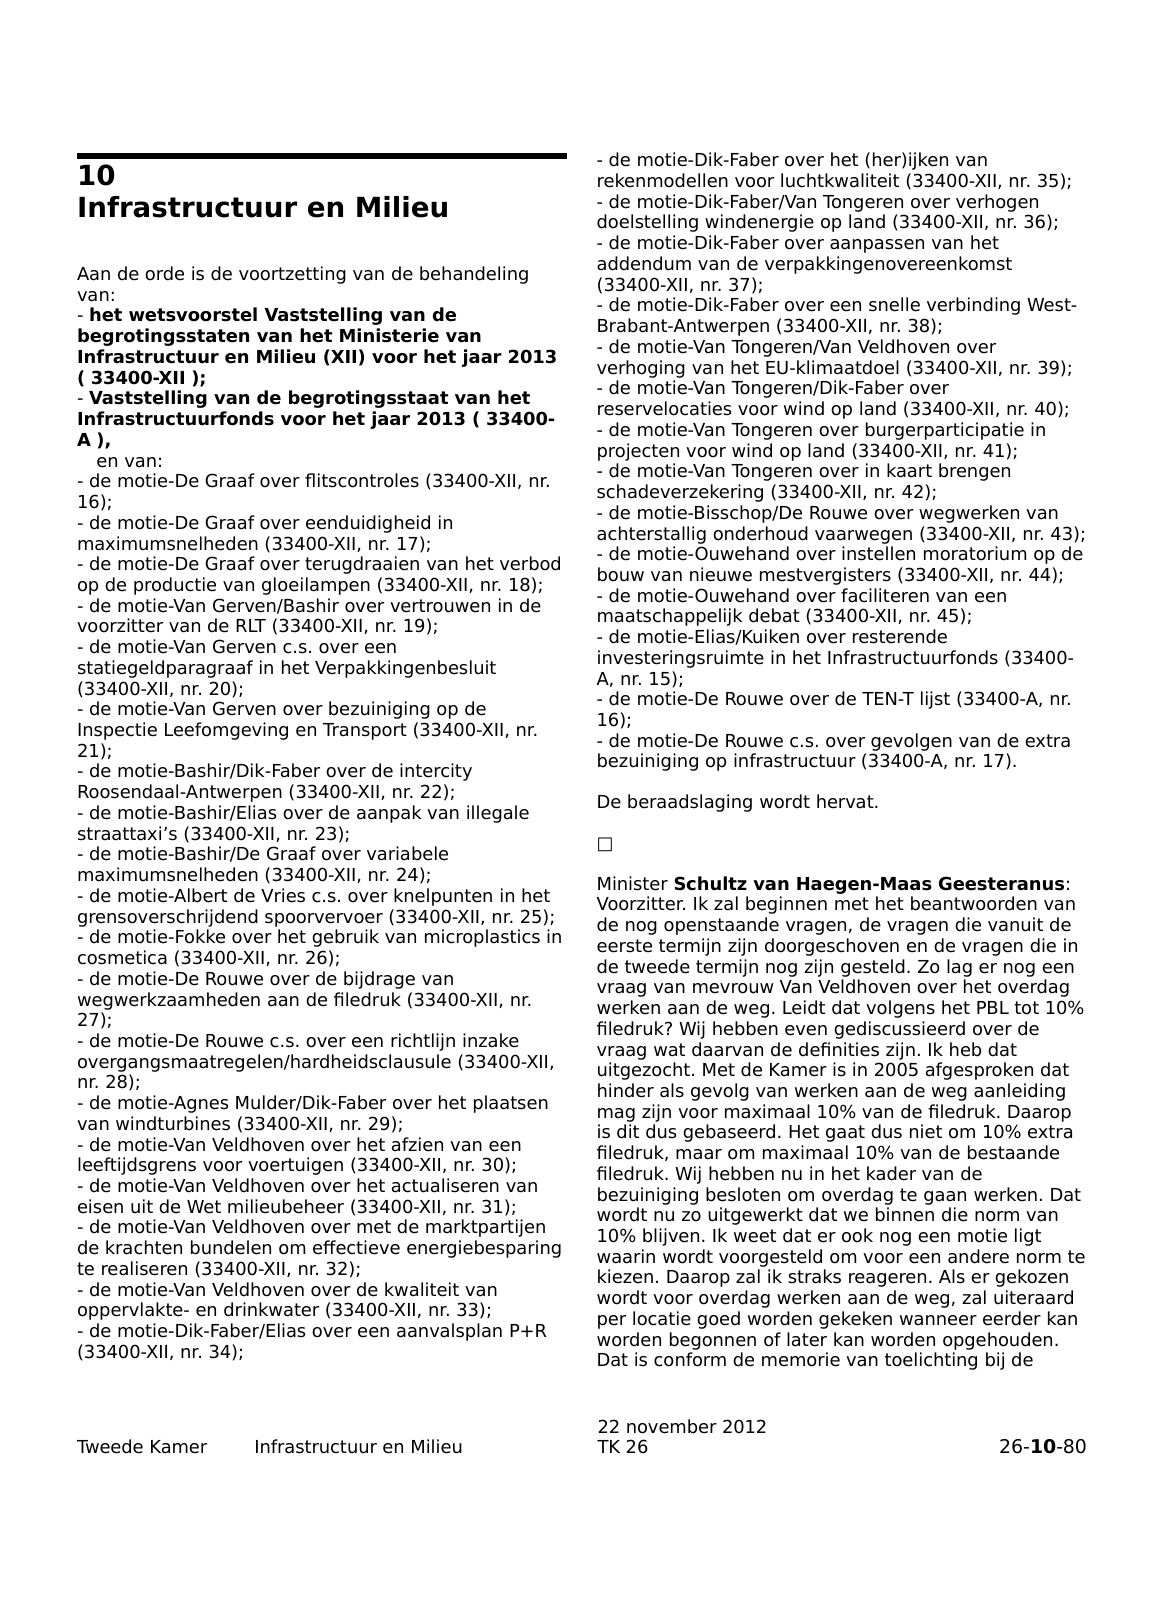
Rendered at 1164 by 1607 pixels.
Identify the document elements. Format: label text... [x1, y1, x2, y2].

text en van: [77, 450, 567, 471]
text - de motie-Bisschop/De Rouwe over wegwerken van achterstallig onderhoud vaarwegen (33400-XII, nr. 43); [596, 503, 1087, 544]
text - de motie-Fokke over het gebruik van microplastics in cosmetica (33400-XII, nr. 26); [77, 927, 567, 969]
text - het wetsvoorstel Vaststelling van de begrotingsstaten van het Ministerie van Infrastructuur en Milieu (XII) voor het jaar 2013 ( 33400-XII ); [77, 305, 567, 388]
text - de motie-Dik-Faber over een snelle verbinding West-Brabant-Antwerpen (33400-XII, nr. 38); [596, 295, 1087, 337]
text - de motie-Van Veldhoven over het afzien van een leeftijdsgrens voor voertuigen (33400-XII, nr. 30); [77, 1134, 567, 1176]
text - de motie-De Rouwe over de bijdrage van wegwerkzaamheden aan de filedruk (33400-XII, nr. 27); [77, 969, 567, 1031]
text □ [596, 833, 1087, 853]
text - de motie-Van Gerven c.s. over een statiegeldparagraaf in het Verpakkingenbesluit (33400-XII, nr. 20); [77, 637, 567, 699]
text - de motie-Elias/Kuiken over resterende investeringsruimte in het Infrastructuurfonds (33400-A, nr. 15); [596, 627, 1087, 689]
title 10 Infrastructuur en Milieu [77, 159, 567, 224]
text - de motie-De Graaf over flitscontroles (33400-XII, nr. 16); [77, 471, 567, 513]
text - de motie-Van Tongeren/Van Veldhoven over verhoging van het EU-klimaatdoel (33400-XII, nr. 39); [596, 337, 1087, 378]
text - de motie-Dik-Faber over het (her)ijken van rekenmodellen voor luchtkwaliteit (33400-XII, nr. 35); [596, 150, 1087, 192]
text Aan de orde is de voortzetting van de behandeling van: [77, 264, 567, 305]
text Minister Schultz van Haegen-Maas Geesteranus: [596, 873, 1087, 894]
text - de motie-Van Veldhoven over het actualiseren van eisen uit de Wet milieubeheer (33400-XII, nr. 31); [77, 1176, 567, 1217]
text - de motie-Dik-Faber/Elias over een aanvalsplan P+R (33400-XII, nr. 34); [77, 1321, 567, 1362]
text - de motie-Van Veldhoven over de kwaliteit van oppervlakte- en drinkwater (33400-XII, nr. 33); [77, 1279, 567, 1321]
text - de motie-Bashir/Dik-Faber over de intercity Roosendaal-Antwerpen (33400-XII, nr. 22); [77, 761, 567, 803]
text - de motie-De Rouwe c.s. over gevolgen van de extra bezuiniging op infrastructuur (33400-A, nr. 17). [596, 731, 1087, 772]
text - de motie-Van Gerven/Bashir over vertrouwen in de voorzitter van de RLT (33400-XII, nr. 19); [77, 596, 567, 637]
text - de motie-Agnes Mulder/Dik-Faber over het plaatsen van windturbines (33400-XII, nr. 29); [77, 1093, 567, 1134]
text - de motie-Bashir/Elias over de aanpak van illegale straattaxi’s (33400-XII, nr. 23); [77, 803, 567, 844]
text - de motie-De Rouwe over de TEN-T lijst (33400-A, nr. 16); [596, 689, 1087, 731]
text - de motie-Ouwehand over instellen moratorium op de bouw van nieuwe mestvergisters (33400-XII, nr. 44); [596, 544, 1087, 586]
text - de motie-Dik-Faber/Van Tongeren over verhogen doelstelling windenergie op land (33400-XII, nr. 36); [596, 192, 1087, 233]
text Voorzitter. Ik zal beginnen met het beantwoorden van de nog openstaande vragen, de vragen die vanuit de eerste termijn zijn doorgeschoven en de vragen die in de tweede termijn nog zijn gesteld. Zo lag er nog een vraag van mevrouw Van Veldhoven over het overdag werken aan de weg. Leidt dat volgens het PBL tot 10% filedruk? Wij hebben even gediscussieerd over de vraag wat daarvan de definities zijn. Ik heb dat uitgezocht. Met de Kamer is in 2005 afgesproken dat hinder als gevolg van werken aan de weg aanleiding mag zijn voor maximaal 10% van de filedruk. Daarop is dit dus gebaseerd. Het gaat dus niet om 10% extra filedruk, maar om maximaal 10% van de bestaande filedruk. Wij hebben nu in het kader van de bezuiniging besloten om overdag te gaan werken. Dat wordt nu zo uitgewerkt dat we binnen die norm van 10% blijven. Ik weet dat er ook nog een motie ligt waarin wordt voorgesteld om voor een andere norm te kiezen. Daarop zal ik straks reageren. Als er gekozen wordt voor overdag werken aan de weg, zal uiteraard per locatie goed worden gekeken wanneer eerder kan worden begonnen of later kan worden opgehouden. Dat is conform de memorie van toelichting bij de [596, 894, 1087, 1371]
text - de motie-Van Tongeren/Dik-Faber over reservelocaties voor wind op land (33400-XII, nr. 40); [596, 378, 1087, 420]
text - Vaststelling van de begrotingsstaat van het Infrastructuurfonds voor het jaar 2013 ( 33400-A ), [77, 388, 567, 450]
text - de motie-Bashir/De Graaf over variabele maximumsnelheden (33400-XII, nr. 24); [77, 844, 567, 886]
text De beraadslaging wordt hervat. [596, 792, 1087, 813]
text - de motie-Albert de Vries c.s. over knelpunten in het grensoverschrijdend spoorvervoer (33400-XII, nr. 25); [77, 886, 567, 927]
text - de motie-Van Veldhoven over met de marktpartijen de krachten bundelen om effectieve energiebesparing te realiseren (33400-XII, nr. 32); [77, 1217, 567, 1279]
text - de motie-De Rouwe c.s. over een richtlijn inzake overgangsmaatregelen/hardheidsclausule (33400-XII, nr. 28); [77, 1031, 567, 1093]
text - de motie-Van Tongeren over in kaart brengen schadeverzekering (33400-XII, nr. 42); [596, 461, 1087, 503]
text - de motie-Van Tongeren over burgerparticipatie in projecten voor wind op land (33400-XII, nr. 41); [596, 420, 1087, 461]
text - de motie-De Graaf over eenduidigheid in maximumsnelheden (33400-XII, nr. 17); [77, 513, 567, 554]
text - de motie-Ouwehand over faciliteren van een maatschappelijk debat (33400-XII, nr. 45); [596, 586, 1087, 627]
text - de motie-Van Gerven over bezuiniging op de Inspectie Leefomgeving en Transport (33400-XII, nr. 21); [77, 699, 567, 761]
text - de motie-Dik-Faber over aanpassen van het addendum van de verpakkingenovereenkomst (33400-XII, nr. 37); [596, 233, 1087, 295]
text - de motie-De Graaf over terugdraaien van het verbod op de productie van gloeilampen (33400-XII, nr. 18); [77, 554, 567, 596]
